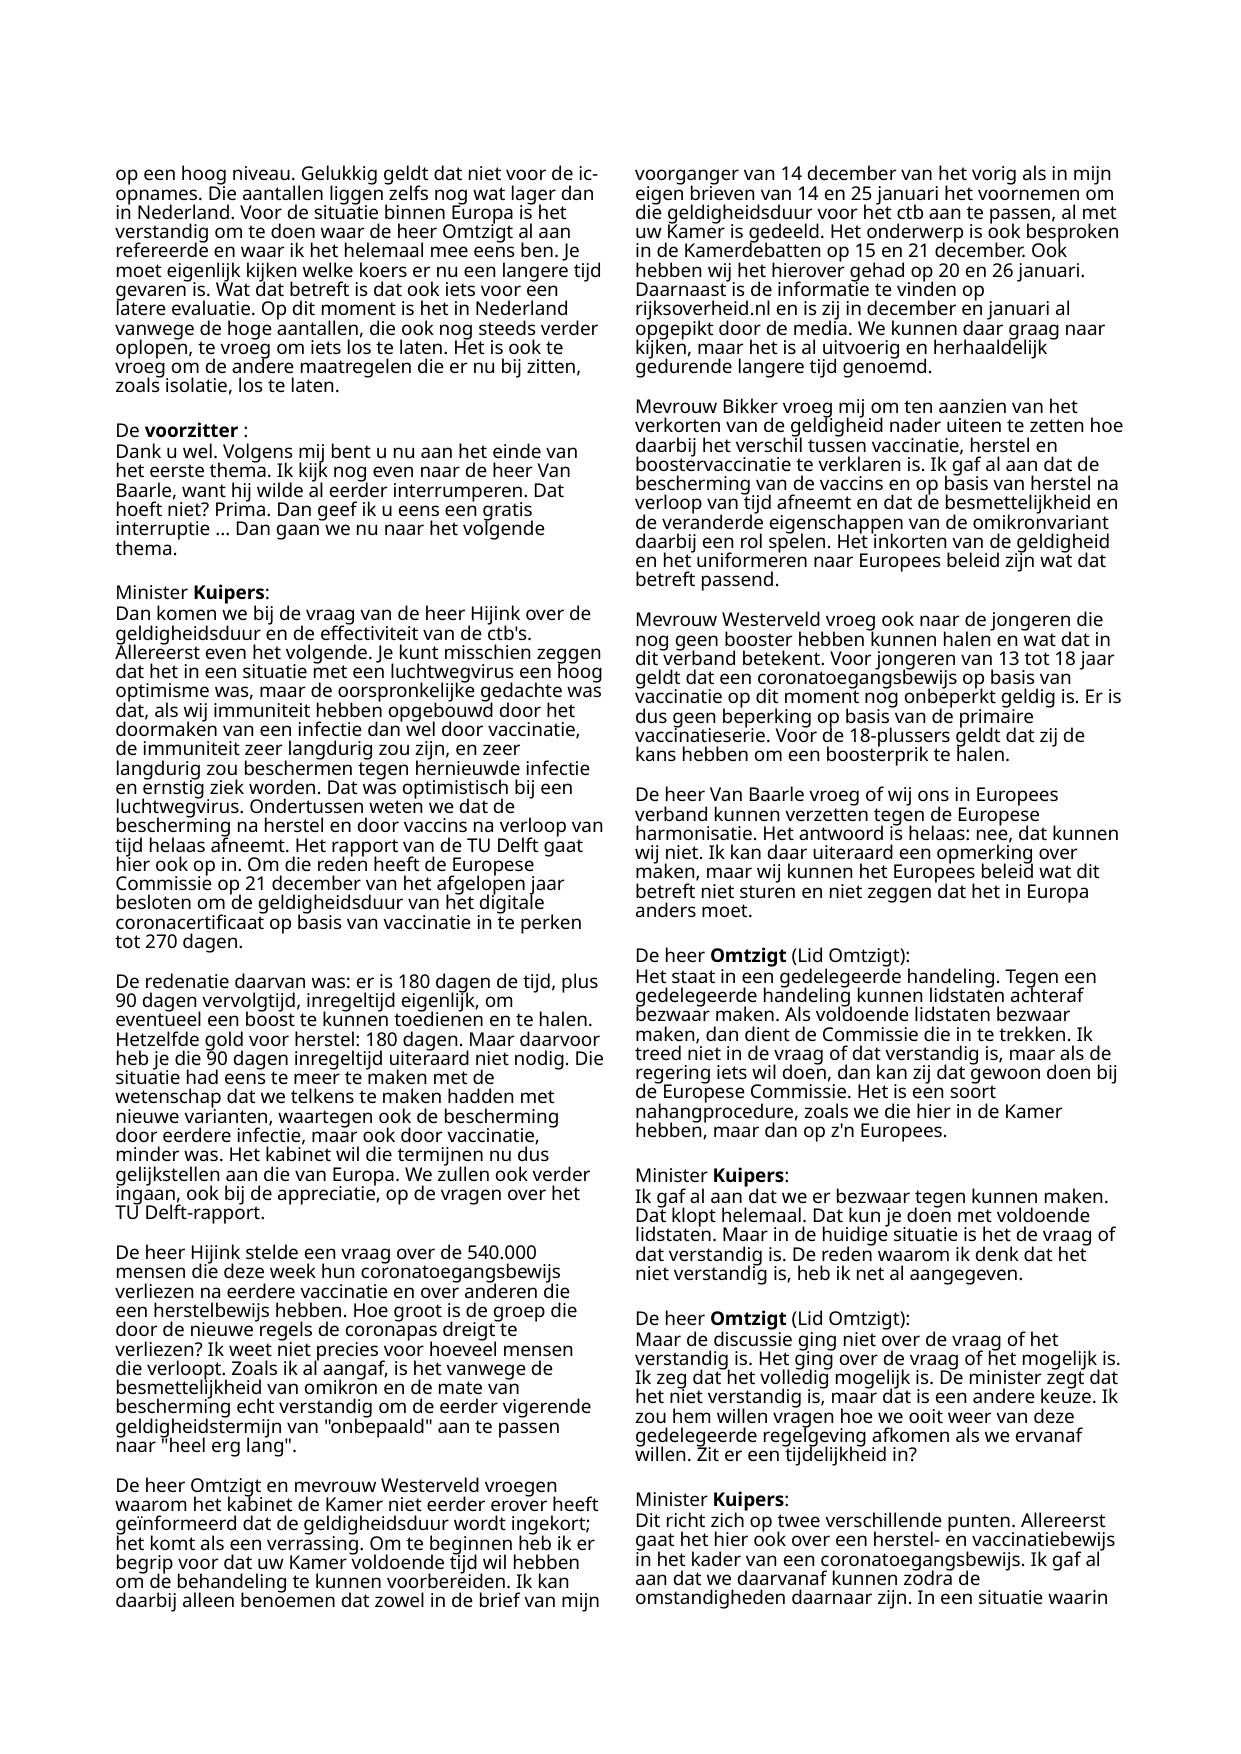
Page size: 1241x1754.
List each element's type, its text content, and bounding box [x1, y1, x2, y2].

text Ik gaf al aan dat we er bezwaar tegen kunnen maken. Dat klopt helemaal. Dat kun je doen met voldoende lidstaten. Maar in de huidige situatie is het de vraag of dat verstandig is. De reden waarom ik denk dat het niet verstandig is, heb ik net al aangegeven. [635, 1188, 1125, 1284]
text Maar de discussie ging niet over de vraag of het verstandig is. Het ging over de vraag of het mogelijk is. Ik zeg dat het volledig mogelijk is. De minister zegt dat het niet verstandig is, maar dat is een andere keuze. Ik zou hem willen vragen hoe we ooit weer van deze gedelegeerde regelgeving afkomen als we ervanaf willen. Zit er een tijdelijkheid in? [635, 1331, 1125, 1466]
text Minister Kuipers: [635, 1162, 1125, 1188]
text Het staat in een gedelegeerde handeling. Tegen een gedelegeerde handeling kunnen lidstaten achteraf bezwaar maken. Als voldoende lidstaten bezwaar maken, dan dient de Commissie die in te trekken. Ik treed niet in de vraag of dat verstandig is, maar als de regering iets wil doen, dan kan zij dat gewoon doen bij de Europese Commissie. Het is een soort nahangprocedure, zoals we die hier in de Kamer hebben, maar dan op z'n Europees. [635, 968, 1125, 1141]
text Mevrouw Westerveld vroeg ook naar de jongeren die nog geen booster hebben kunnen halen en wat dat in dit verband betekent. Voor jongeren van 13 tot 18 jaar geldt dat een coronatoegangsbewijs op basis van vaccinatie op dit moment nog onbeperkt geldig is. Er is dus geen beperking op basis van de primaire vaccinatieserie. Voor de 18-plussers geldt dat zij de kans hebben om een boosterprik te halen. [635, 611, 1125, 766]
text De heer Omtzigt (Lid Omtzigt): [635, 1305, 1125, 1331]
text Dank u wel. Volgens mij bent u nu aan het einde van het eerste thema. Ik kijk nog even naar de heer Van Baarle, want hij wilde al eerder interrumperen. Dat hoeft niet? Prima. Dan geef ik u eens een gratis interruptie … Dan gaan we nu naar het volgende thema. [115, 443, 605, 559]
text Dan komen we bij de vraag van de heer Hijink over de geldigheidsduur en de effectiviteit van de ctb's. Allereerst even het volgende. Je kunt misschien zeggen dat het in een situatie met een luchtwegvirus een hoog optimisme was, maar de oorspronkelijke gedachte was dat, als wij immuniteit hebben opgebouwd door het doormaken van een infectie dan wel door vaccinatie, de immuniteit zeer langdurig zou zijn, en zeer langdurig zou beschermen tegen hernieuwde infectie en ernstig ziek worden. Dat was optimistisch bij een luchtwegvirus. Ondertussen weten we dat de bescherming na herstel en door vaccins na verloop van tijd helaas afneemt. Het rapport van de TU Delft gaat hier ook op in. Om die reden heeft de Europese Commissie op 21 december van het afgelopen jaar besloten om de geldigheidsduur van het digitale coronacertificaat op basis van vaccinatie in te perken tot 270 dagen. [115, 605, 605, 952]
text Minister Kuipers: [635, 1486, 1125, 1512]
text De heer Omtzigt (Lid Omtzigt): [635, 942, 1125, 968]
text op een hoog niveau. Gelukkig geldt dat niet voor de ic-opnames. Die aantallen liggen zelfs nog wat lager dan in Nederland. Voor de situatie binnen Europa is het verstandig om te doen waar de heer Omtzigt al aan refereerde en waar ik het helemaal mee eens ben. Je moet eigenlijk kijken welke koers er nu een langere tijd gevaren is. Wat dat betreft is dat ook iets voor een latere evaluatie. Op dit moment is het in Nederland vanwege de hoge aantallen, die ook nog steeds verder oplopen, te vroeg om iets los te laten. Het is ook te vroeg om de andere maatregelen die er nu bij zitten, zoals isolatie, los te laten. [115, 165, 605, 397]
text Dit richt zich op twee verschillende punten. Allereerst gaat het hier ook over een herstel- en vaccinatiebewijs in het kader van een coronatoegangsbewijs. Ik gaf al aan dat we daarvanaf kunnen zodra de omstandigheden daarnaar zijn. In een situatie waarin [635, 1512, 1125, 1608]
text De heer Hijink stelde een vraag over de 540.000 mensen die deze week hun coronatoegangsbewijs verliezen na eerdere vaccinatie en over anderen die een herstelbewijs hebben. Hoe groot is de groep die door de nieuwe regels de coronapas dreigt te verliezen? Ik weet niet precies voor hoeveel mensen die verloopt. Zoals ik al aangaf, is het vanwege de besmettelijkheid van omikron en de mate van bescherming echt verstandig om de eerder vigerende geldigheidstermijn van "onbepaald" aan te passen naar "heel erg lang". [115, 1244, 605, 1456]
text Mevrouw Bikker vroeg mij om ten aanzien van het verkorten van de geldigheid nader uiteen te zetten hoe daarbij het verschil tussen vaccinatie, herstel en boostervaccinatie te verklaren is. Ik gaf al aan dat de bescherming van de vaccins en op basis van herstel na verloop van tijd afneemt en dat de besmettelijkheid en de veranderde eigenschappen van de omikronvariant daarbij een rol spelen. Het inkorten van de geldigheid en het uniformeren naar Europees beleid zijn wat dat betreft passend. [635, 398, 1125, 591]
text De heer Omtzigt en mevrouw Westerveld vroegen waarom het kabinet de Kamer niet eerder erover heeft geïnformeerd dat de geldigheidsduur wordt ingekort; het komt als een verrassing. Om te beginnen heb ik er begrip voor dat uw Kamer voldoende tijd wil hebben om de behandeling te kunnen voorbereiden. Ik kan daarbij alleen benoemen dat zowel in de brief van mijn [115, 1477, 605, 1612]
text De redenatie daarvan was: er is 180 dagen de tijd, plus 90 dagen vervolgtijd, inregeltijd eigenlijk, om eventueel een boost te kunnen toedienen en te halen. Hetzelfde gold voor herstel: 180 dagen. Maar daarvoor heb je die 90 dagen inregeltijd uiteraard niet nodig. Die situatie had eens te meer te maken met de wetenschap dat we telkens te maken hadden met nieuwe varianten, waartegen ook de bescherming door eerdere infectie, maar ook door vaccinatie, minder was. Het kabinet wil die termijnen nu dus gelijkstellen aan die van Europa. We zullen ook verder ingaan, ook bij de appreciatie, op de vragen over het TU Delft-rapport. [115, 973, 605, 1223]
text De voorzitter : [115, 417, 605, 443]
text De heer Van Baarle vroeg of wij ons in Europees verband kunnen verzetten tegen de Europese harmonisatie. Het antwoord is helaas: nee, dat kunnen wij niet. Ik kan daar uiteraard een opmerking over maken, maar wij kunnen het Europees beleid wat dit betreft niet sturen en niet zeggen dat het in Europa anders moet. [635, 786, 1125, 921]
text Minister Kuipers: [115, 579, 605, 605]
text voorganger van 14 december van het vorig als in mijn eigen brieven van 14 en 25 januari het voornemen om die geldigheidsduur voor het ctb aan te passen, al met uw Kamer is gedeeld. Het onderwerp is ook besproken in de Kamerdebatten op 15 en 21 december. Ook hebben wij het hierover gehad op 20 en 26 januari. Daarnaast is de informatie te vinden op rijksoverheid.nl en is zij in december en januari al opgepikt door de media. We kunnen daar graag naar kijken, maar het is al uitvoerig en herhaaldelijk gedurende langere tijd genoemd. [635, 165, 1125, 377]
